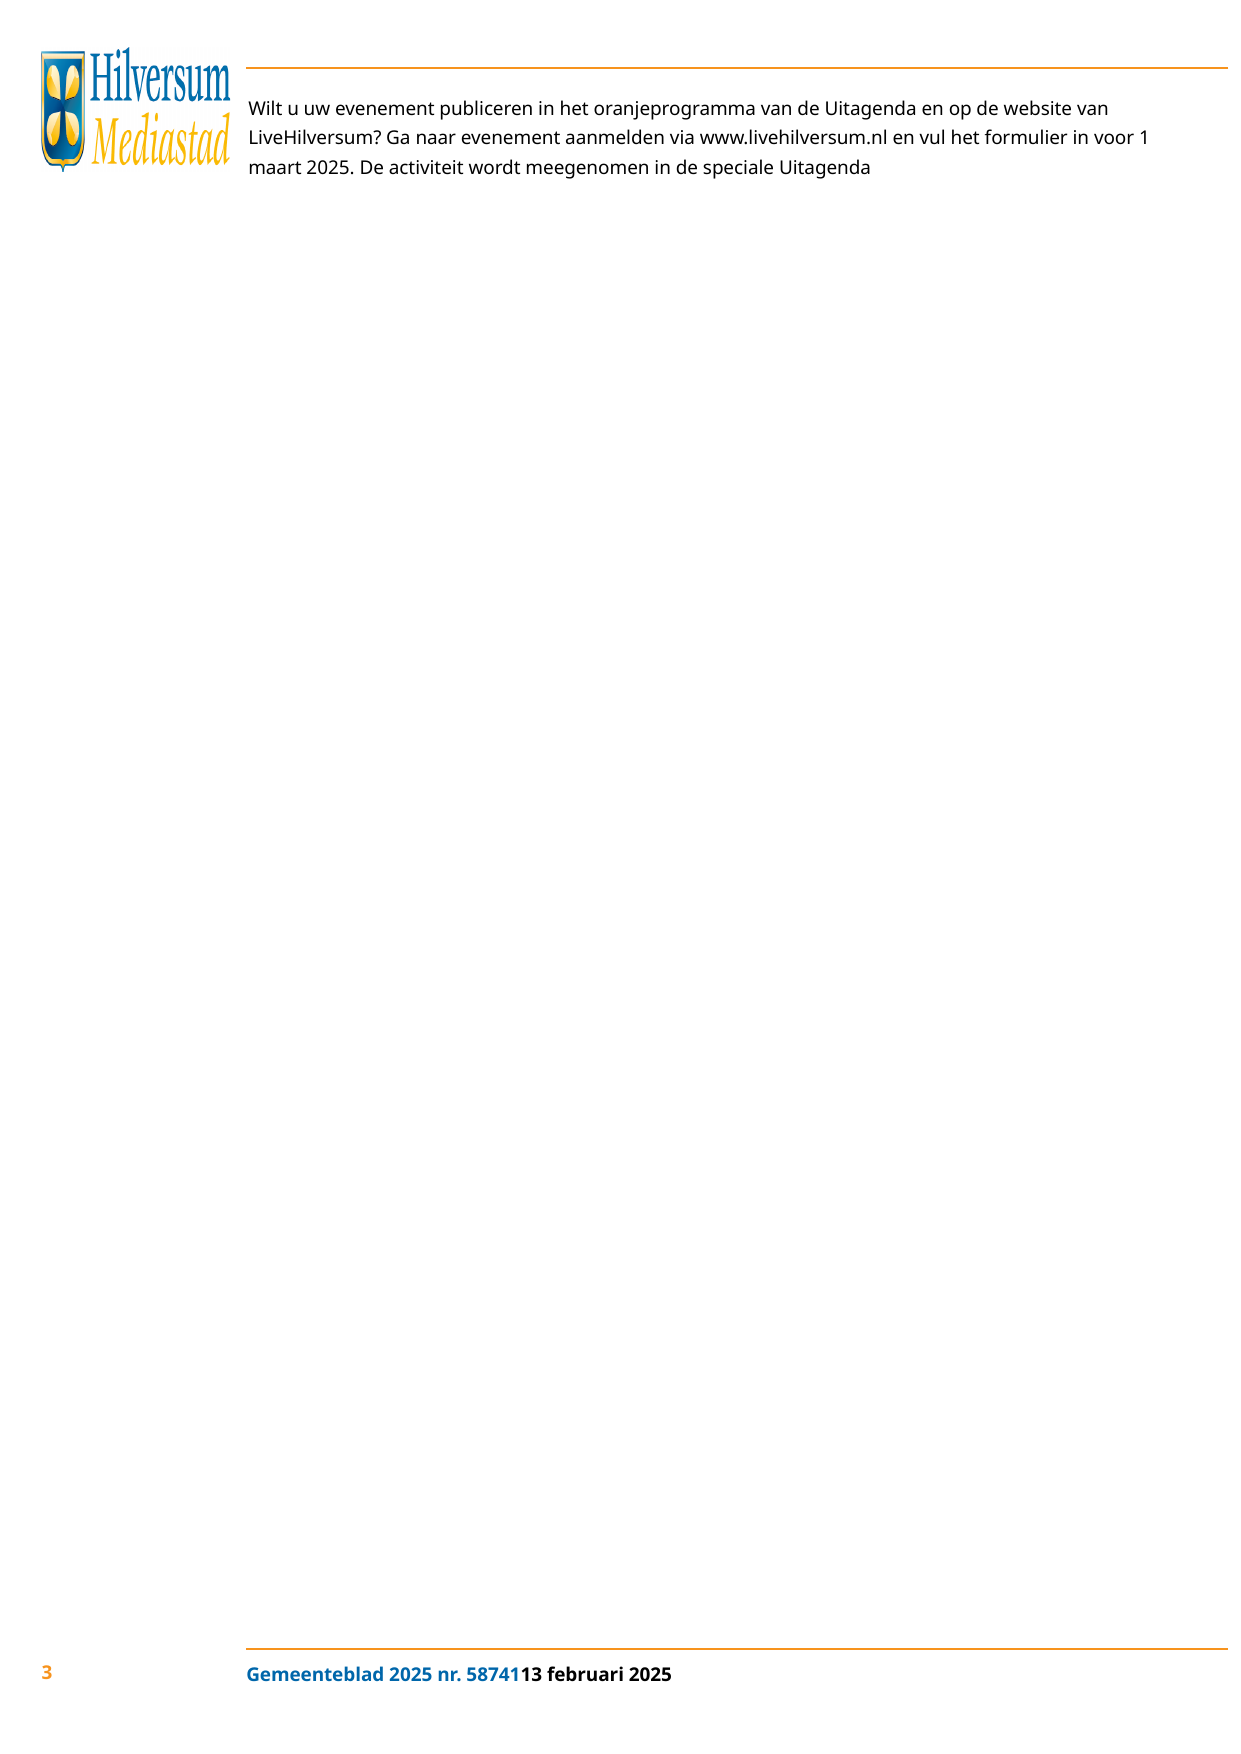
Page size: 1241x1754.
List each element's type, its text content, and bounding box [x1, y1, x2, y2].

picture [41, 47, 231, 172]
text Wilt u uw evenement publiceren in het oranjeprogramma van de Uitagenda en op de website van LiveHilversum? Ga naar evenement aanmelden via www.livehilversum.nl en vul het formulier in voor 1 maart 2025. De activiteit wordt meegenomen in de speciale Uitagenda [248, 95, 1152, 180]
